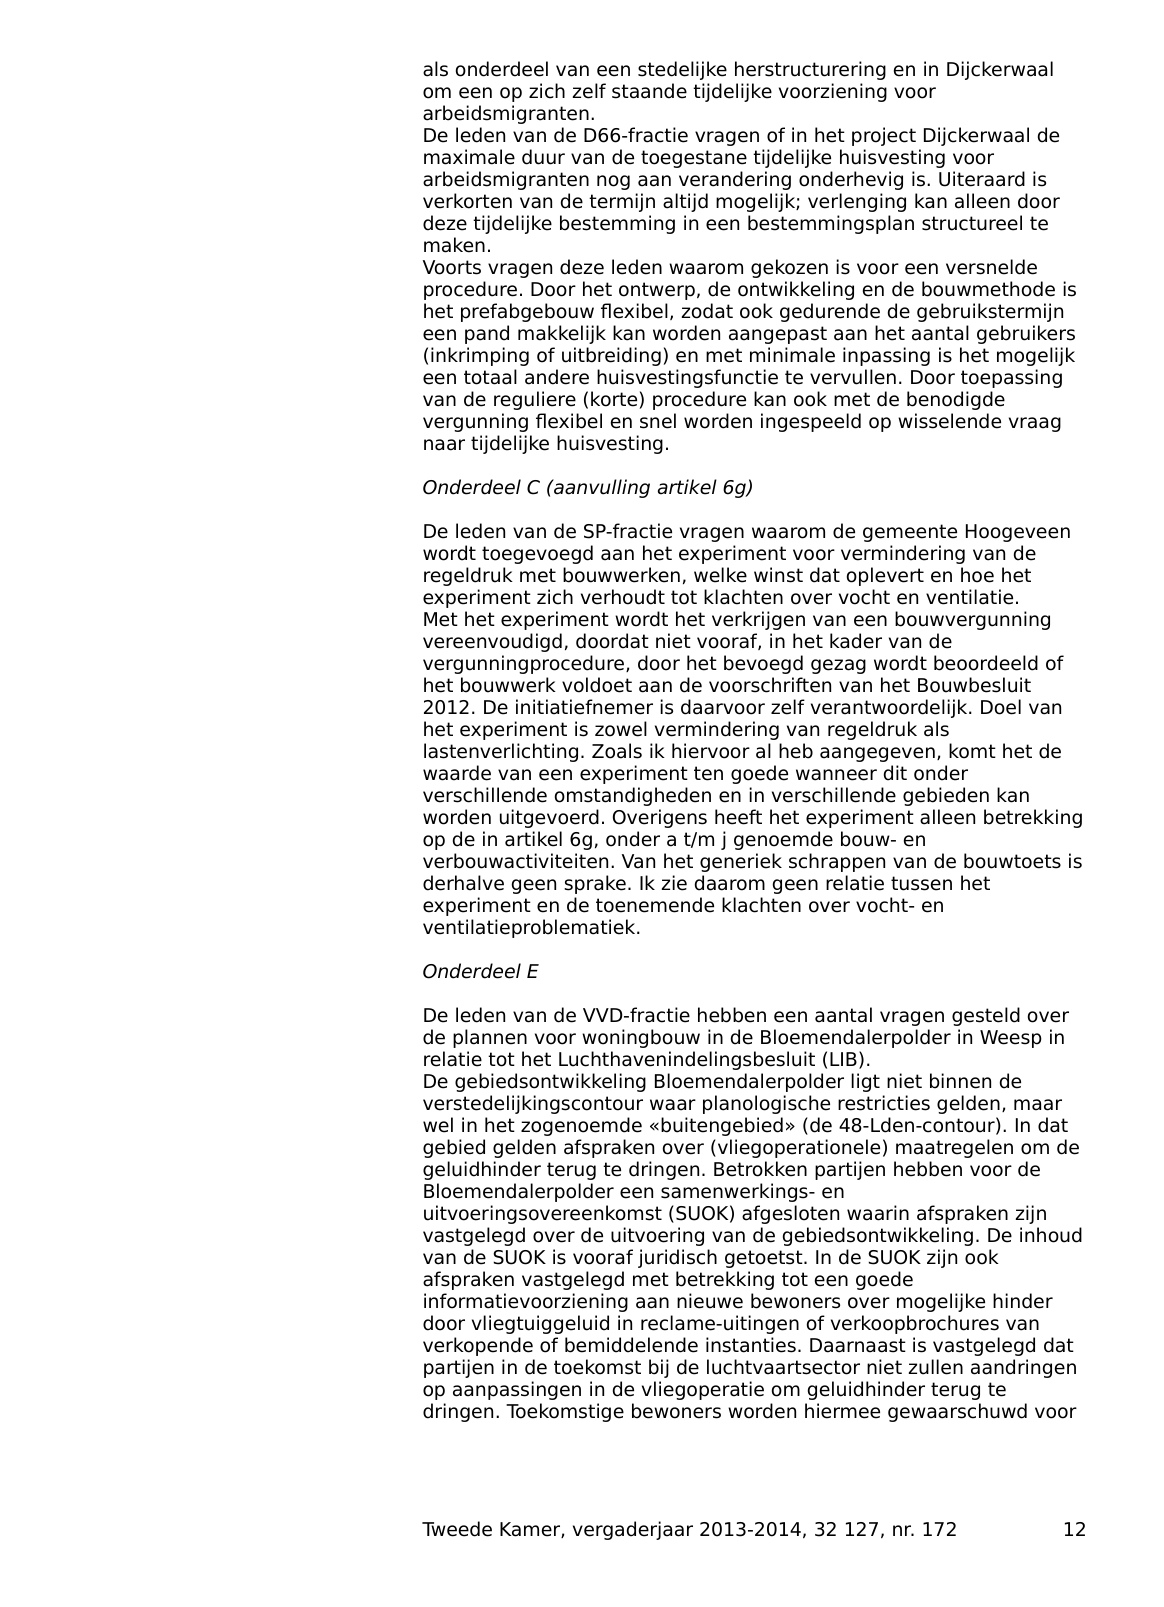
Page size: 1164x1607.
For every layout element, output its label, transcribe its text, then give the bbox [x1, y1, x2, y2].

subtitle Onderdeel E [422, 961, 1087, 983]
text De leden van de SP-fractie vragen waarom de gemeente Hoogeveen wordt toegevoegd aan het experiment voor vermindering van de regeldruk met bouwwerken, welke winst dat oplevert en hoe het experiment zich verhoudt tot klachten over vocht en ventilatie. [422, 521, 1087, 609]
text Voorts vragen deze leden waarom gekozen is voor een versnelde procedure. Door het ontwerp, de ontwikkeling en de bouwmethode is het prefabgebouw flexibel, zodat ook gedurende de gebruikstermijn een pand makkelijk kan worden aangepast aan het aantal gebruikers (inkrimping of uitbreiding) en met minimale inpassing is het mogelijk een totaal andere huisvestingsfunctie te vervullen. Door toepassing van de reguliere (korte) procedure kan ook met de benodigde vergunning flexibel en snel worden ingespeeld op wisselende vraag naar tijdelijke huisvesting. [422, 257, 1087, 455]
text als onderdeel van een stedelijke herstructurering en in Dijckerwaal om een op zich zelf staande tijdelijke voorziening voor arbeidsmigranten. [422, 59, 1087, 125]
text De leden van de D66-fractie vragen of in het project Dijckerwaal de maximale duur van de toegestane tijdelijke huisvesting voor arbeidsmigranten nog aan verandering onderhevig is. Uiteraard is verkorten van de termijn altijd mogelijk; verlenging kan alleen door deze tijdelijke bestemming in een bestemmingsplan structureel te maken. [422, 125, 1087, 257]
text Met het experiment wordt het verkrijgen van een bouwvergunning vereenvoudigd, doordat niet vooraf, in het kader van de vergunningprocedure, door het bevoegd gezag wordt beoordeeld of het bouwwerk voldoet aan de voorschriften van het Bouwbesluit 2012. De initiatiefnemer is daarvoor zelf verantwoordelijk. Doel van het experiment is zowel vermindering van regeldruk als lastenverlichting. Zoals ik hiervoor al heb aangegeven, komt het de waarde van een experiment ten goede wanneer dit onder verschillende omstandigheden en in verschillende gebieden kan worden uitgevoerd. Overigens heeft het experiment alleen betrekking op de in artikel 6g, onder a t/m j genoemde bouw- en verbouwactiviteiten. Van het generiek schrappen van de bouwtoets is derhalve geen sprake. Ik zie daarom geen relatie tussen het experiment en de toenemende klachten over vocht- en ventilatieproblematiek. [422, 609, 1087, 939]
subtitle Onderdeel C (aanvulling artikel 6g) [422, 477, 1087, 499]
text De gebiedsontwikkeling Bloemendalerpolder ligt niet binnen de verstedelijkingscontour waar planologische restricties gelden, maar wel in het zogenoemde «buitengebied» (de 48-Lden-contour). In dat gebied gelden afspraken over (vliegoperationele) maatregelen om de geluidhinder terug te dringen. Betrokken partijen hebben voor de Bloemendalerpolder een samenwerkings- en uitvoeringsovereenkomst (SUOK) afgesloten waarin afspraken zijn vastgelegd over de uitvoering van de gebiedsontwikkeling. De inhoud van de SUOK is vooraf juridisch getoetst. In de SUOK zijn ook afspraken vastgelegd met betrekking tot een goede informatievoorziening aan nieuwe bewoners over mogelijke hinder door vliegtuiggeluid in reclame-uitingen of verkoopbrochures van verkopende of bemiddelende instanties. Daarnaast is vastgelegd dat partijen in de toekomst bij de luchtvaartsector niet zullen aandringen op aanpassingen in de vliegoperatie om geluidhinder terug te dringen. Toekomstige bewoners worden hiermee gewaarschuwd voor [422, 1071, 1087, 1423]
text De leden van de VVD-fractie hebben een aantal vragen gesteld over de plannen voor woningbouw in de Bloemendalerpolder in Weesp in relatie tot het Luchthavenindelingsbesluit (LIB). [422, 1005, 1087, 1071]
